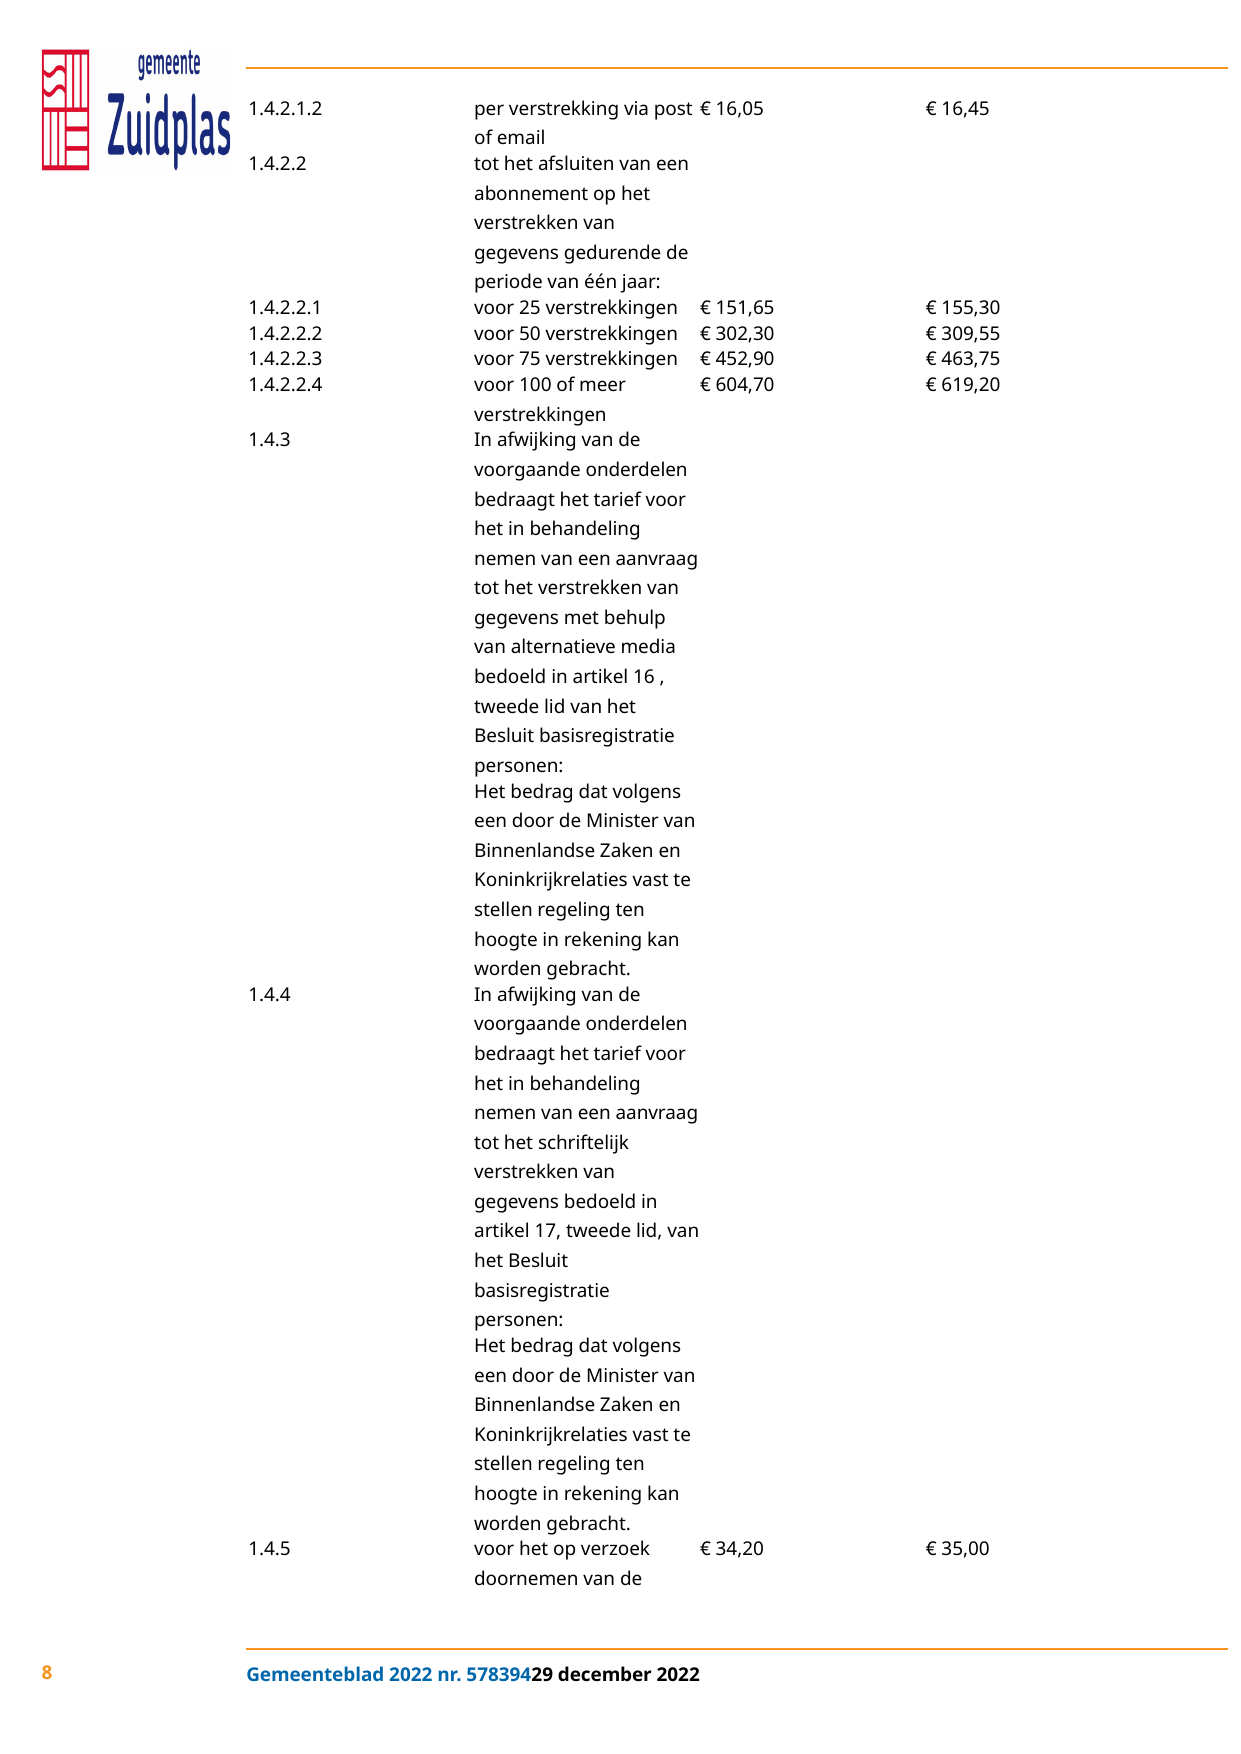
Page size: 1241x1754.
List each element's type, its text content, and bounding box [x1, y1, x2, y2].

table_cell 1.4.5 [248, 1535, 474, 1591]
picture [41, 47, 231, 172]
table_cell voor het op verzoek doornemen van de [474, 1535, 700, 1591]
table_cell 1.4.4 [248, 981, 474, 1535]
table_cell per verstrekking via post of email [474, 95, 700, 150]
table_cell € 16,45 [926, 95, 1152, 150]
table_cell [926, 150, 1152, 294]
table_cell 1.4.2.1.2 [248, 95, 474, 150]
table_cell [700, 150, 926, 294]
table_cell € 302,30 [700, 320, 926, 346]
table_cell 1.4.2.2 [248, 150, 474, 294]
table_cell € 155,30 [926, 294, 1152, 320]
table_cell 1.4.3 [248, 427, 474, 981]
table_cell € 463,75 [926, 346, 1152, 371]
table_cell 1.4.2.2.2 [248, 320, 474, 346]
table_cell € 604,70 [700, 371, 926, 427]
table_cell 1.4.2.2.1 [248, 294, 474, 320]
table_cell 1.4.2.2.3 [248, 346, 474, 371]
table_cell voor 75 verstrekkingen [474, 346, 700, 371]
table_cell [700, 427, 926, 981]
table_cell € 619,20 [926, 371, 1152, 427]
table_cell Het bedrag dat volgens een door de Minister van Binnenlandse Zaken en Koninkrijkrelaties vast te stellen regeling ten hoogte in rekening kan worden gebracht. [474, 778, 700, 981]
table_cell € 34,20 [700, 1535, 926, 1591]
table_cell € 151,65 [700, 294, 926, 320]
table_cell € 309,55 [926, 320, 1152, 346]
table_cell In afwijking van de voorgaande onderdelen bedraagt het tarief voor het in behandeling nemen van een aanvraag tot het verstrekken van gegevens met behulp van alternatieve media bedoeld in artikel 16 , tweede lid van het Besluit basisregistratie personen: [474, 427, 700, 778]
table_cell € 452,90 [700, 346, 926, 371]
table_cell voor 100 of meer verstrekkingen [474, 371, 700, 427]
table_cell [926, 981, 1152, 1535]
table_cell Het bedrag dat volgens een door de Minister van Binnenlandse Zaken en Koninkrijkrelaties vast te stellen regeling ten hoogte in rekening kan worden gebracht. [474, 1332, 700, 1535]
table_cell € 35,00 [926, 1535, 1152, 1591]
table_cell 1.4.2.2.4 [248, 371, 474, 427]
table_cell In afwijking van de voorgaande onderdelen bedraagt het tarief voor het in behandeling nemen van een aanvraag tot het schriftelijk verstrekken van gegevens bedoeld in artikel 17, tweede lid, van het Besluit basisregistratie personen: [474, 981, 700, 1332]
table_cell tot het afsluiten van een abonnement op het verstrekken van gegevens gedurende de periode van één jaar: [474, 150, 700, 294]
table_cell [700, 981, 926, 1535]
table_cell voor 25 verstrekkingen [474, 294, 700, 320]
table_cell voor 50 verstrekkingen [474, 320, 700, 346]
table_cell [926, 427, 1152, 981]
table_cell € 16,05 [700, 95, 926, 150]
